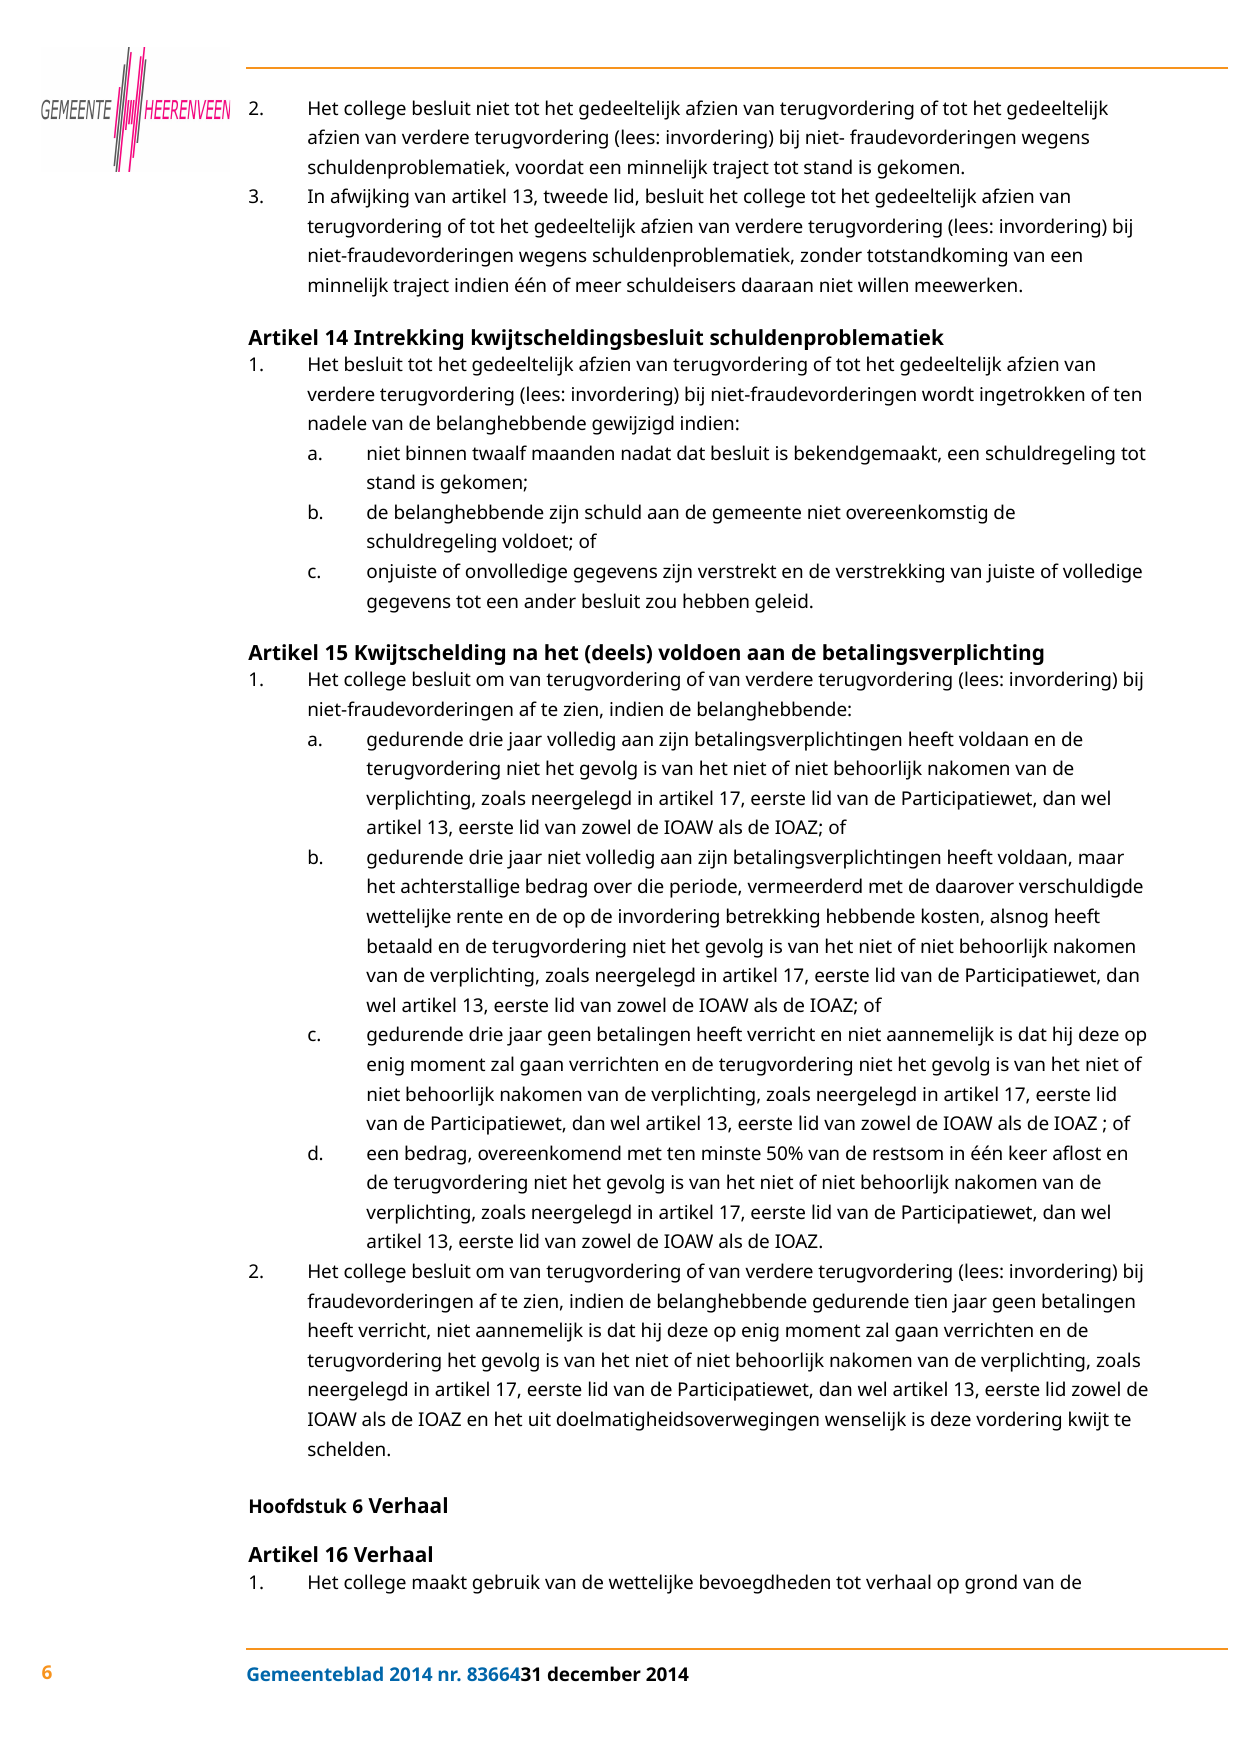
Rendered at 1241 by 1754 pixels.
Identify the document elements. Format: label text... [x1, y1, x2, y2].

list Het besluit tot het gedeeltelijk afzien van terugvordering of tot het gedeeltelijk afzien van verdere terugvordering (lees: invordering) bij niet-fraudevorderingen wordt ingetrokken of ten nadele van de belanghebbende gewijzigd indien: [248, 351, 1152, 436]
text Artikel 14 Intrekking kwijtscheldingsbesluit schuldenproblematiek [248, 323, 1152, 351]
list de belanghebbende zijn schuld aan de gemeente niet overeenkomstig de schuldregeling voldoet; of [307, 499, 1152, 554]
text Artikel 15 Kwijtschelding na het (deels) voldoen aan de betalingsverplichting [248, 638, 1152, 667]
list Het college maakt gebruik van de wettelijke bevoegdheden tot verhaal op grond van de [248, 1569, 1152, 1594]
picture [41, 47, 231, 172]
list In afwijking van artikel 13, tweede lid, besluit het college tot het gedeeltelijk afzien van terugvordering of tot het gedeeltelijk afzien van verdere terugvordering (lees: invordering) bij niet-fraudevorderingen wegens schuldenproblematiek, zonder totstandkoming van een minnelijk traject indien één of meer schuldeisers daaraan niet willen meewerken. [248, 183, 1152, 298]
list gedurende drie jaar niet volledig aan zijn betalingsverplichtingen heeft voldaan, maar het achterstallige bedrag over die periode, vermeerderd met de daarover verschuldigde wettelijke rente en de op de invordering betrekking hebbende kosten, alsnog heeft betaald en de terugvordering niet het gevolg is van het niet of niet behoorlijk nakomen van de verplichting, zoals neergelegd in artikel 17, eerste lid van de Participatiewet, dan wel artikel 13, eerste lid van zowel de IOAW als de IOAZ; of [307, 844, 1152, 1018]
list niet binnen twaalf maanden nadat dat besluit is bekendgemaakt, een schuldregeling tot stand is gekomen; [307, 440, 1152, 495]
list Het college besluit om van terugvordering of van verdere terugvordering (lees: invordering) bij niet-fraudevorderingen af te zien, indien de belanghebbende: [248, 667, 1152, 722]
list een bedrag, overeenkomend met ten minste 50% van de restsom in één keer aflost en de terugvordering niet het gevolg is van het niet of niet behoorlijk nakomen van de verplichting, zoals neergelegd in artikel 17, eerste lid van de Participatiewet, dan wel artikel 13, eerste lid van zowel de IOAW als de IOAZ. [307, 1140, 1152, 1254]
list gedurende drie jaar geen betalingen heeft verricht en niet aannemelijk is dat hij deze op enig moment zal gaan verrichten en de terugvordering niet het gevolg is van het niet of niet behoorlijk nakomen van de verplichting, zoals neergelegd in artikel 17, eerste lid van de Participatiewet, dan wel artikel 13, eerste lid van zowel de IOAW als de IOAZ ; of [307, 1022, 1152, 1136]
list Het college besluit om van terugvordering of van verdere terugvordering (lees: invordering) bij fraudevorderingen af te zien, indien de belanghebbende gedurende tien jaar geen betalingen heeft verricht, niet aannemelijk is dat hij deze op enig moment zal gaan verrichten en de terugvordering het gevolg is van het niet of niet behoorlijk nakomen van de verplichting, zoals neergelegd in artikel 17, eerste lid van de Participatiewet, dan wel artikel 13, eerste lid zowel de IOAW als de IOAZ en het uit doelmatigheidsoverwegingen wenselijk is deze vordering kwijt te schelden. [248, 1258, 1152, 1462]
text Hoofdstuk 6 Verhaal [248, 1491, 1152, 1519]
list Het college besluit niet tot het gedeeltelijk afzien van terugvordering of tot het gedeeltelijk afzien van verdere terugvordering (lees: invordering) bij niet- fraudevorderingen wegens schuldenproblematiek, voordat een minnelijk traject tot stand is gekomen. [248, 95, 1152, 180]
list gedurende drie jaar volledig aan zijn betalingsverplichtingen heeft voldaan en de terugvordering niet het gevolg is van het niet of niet behoorlijk nakomen van de verplichting, zoals neergelegd in artikel 17, eerste lid van de Participatiewet, dan wel artikel 13, eerste lid van zowel de IOAW als de IOAZ; of [307, 726, 1152, 840]
text Artikel 16 Verhaal [248, 1540, 1152, 1569]
list onjuiste of onvolledige gegevens zijn verstrekt en de verstrekking van juiste of volledige gegevens tot een ander besluit zou hebben geleid. [307, 558, 1152, 613]
